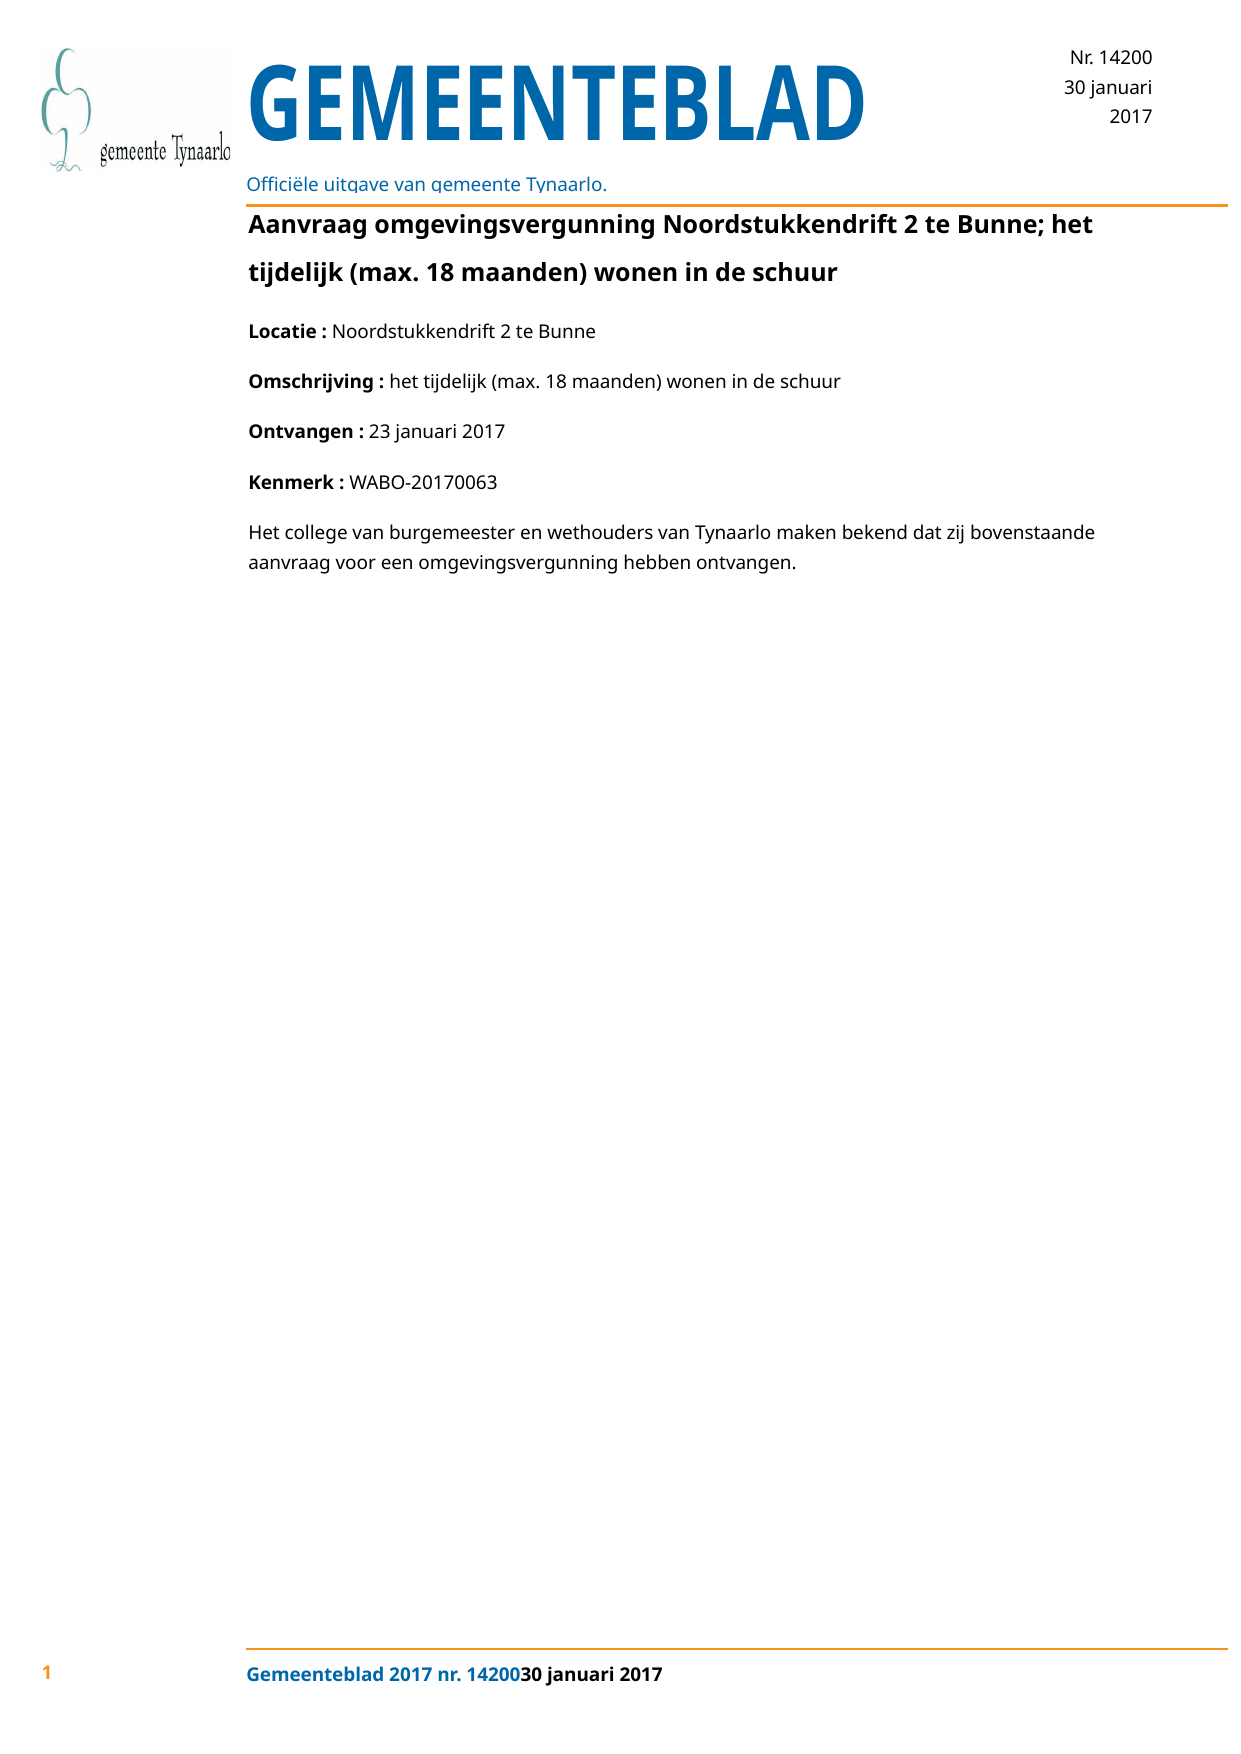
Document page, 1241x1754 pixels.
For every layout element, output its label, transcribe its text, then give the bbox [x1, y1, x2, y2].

text Kenmerk : WABO-20170063 [248, 469, 1152, 495]
text Ontvangen : 23 januari 2017 [248, 419, 1152, 444]
text Aanvraag omgevingsvergunning Noordstukkendrift 2 te Bunne; het tijdelijk (max. 18 maanden) wonen in de schuur [248, 207, 1152, 288]
picture [41, 47, 231, 172]
text Locatie : Noordstukkendrift 2 te Bunne [248, 318, 1152, 344]
text Omschrijving : het tijdelijk (max. 18 maanden) wonen in de schuur [248, 368, 1152, 394]
text Het college van burgemeester en wethouders van Tynaarlo maken bekend dat zij bovenstaande aanvraag voor een omgevingsvergunning hebben ontvangen. [248, 519, 1152, 575]
